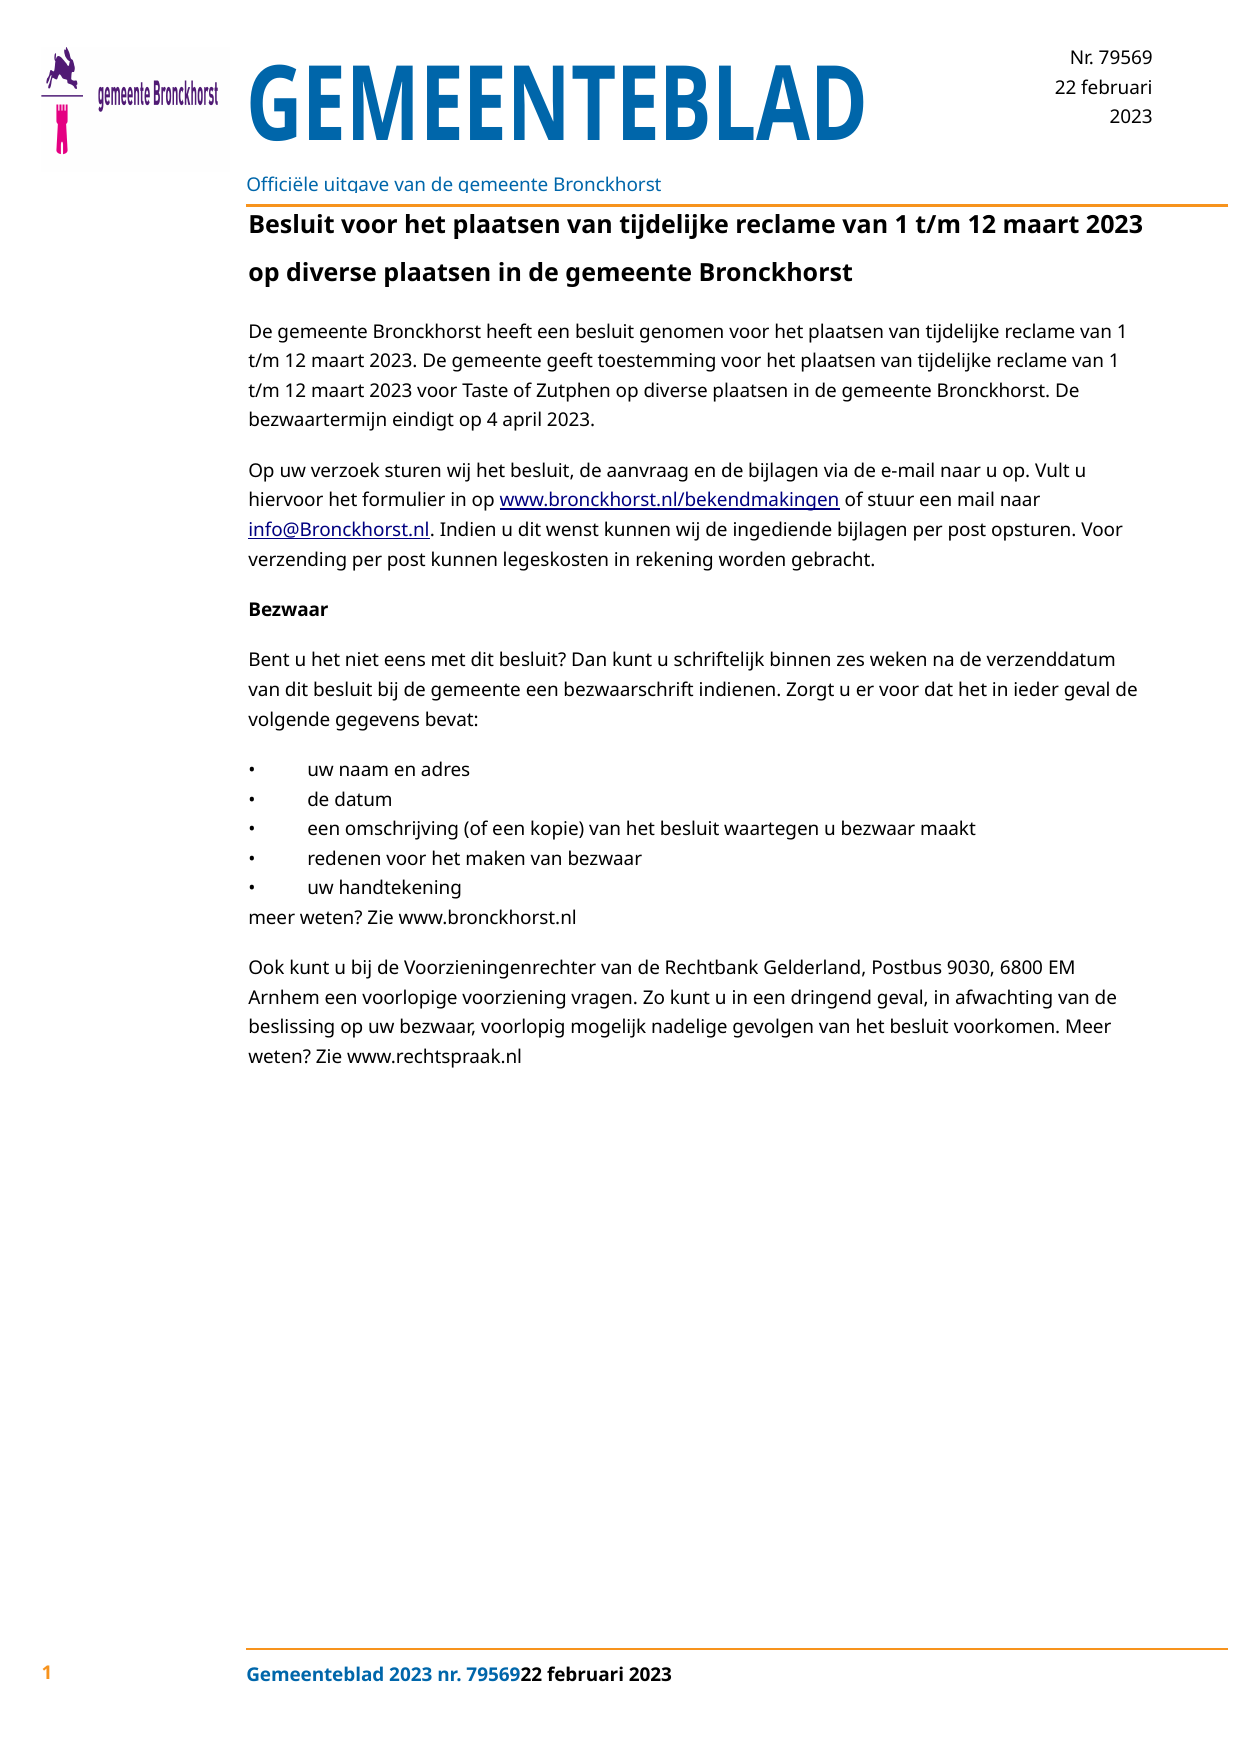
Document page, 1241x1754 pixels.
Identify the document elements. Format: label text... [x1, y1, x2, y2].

list de datum [248, 786, 1152, 812]
list uw handtekening [248, 874, 1152, 900]
text Besluit voor het plaatsen van tijdelijke reclame van 1 t/m 12 maart 2023 op diverse plaatsen in de gemeente Bronckhorst [248, 207, 1152, 288]
text Bent u het niet eens met dit besluit? Dan kunt u schriftelijk binnen zes weken na de verzenddatum van dit besluit bij de gemeente een bezwaarschrift indienen. Zorgt u er voor dat het in ieder geval de volgende gegevens bevat: [248, 647, 1152, 732]
text De gemeente Bronckhorst heeft een besluit genomen voor het plaatsen van tijdelijke reclame van 1 t/m 12 maart 2023. De gemeente geeft toestemming voor het plaatsen van tijdelijke reclame van 1 t/m 12 maart 2023 voor Taste of Zutphen op diverse plaatsen in de gemeente Bronckhorst. De bezwaartermijn eindigt op 4 april 2023. [248, 318, 1152, 432]
list redenen voor het maken van bezwaar [248, 845, 1152, 871]
picture [41, 47, 231, 172]
list een omschrijving (of een kopie) van het besluit waartegen u bezwaar maakt [248, 815, 1152, 841]
text meer weten? Zie www.bronckhorst.nl [248, 904, 1152, 930]
list uw naam en adres [248, 756, 1152, 782]
text Op uw verzoek sturen wij het besluit, de aanvraag en de bijlagen via de e-mail naar u op. Vult u hiervoor het formulier in op www.bronckhorst.nl/bekendmakingen of stuur een mail naar info@Bronckhorst.nl. Indien u dit wenst kunnen wij de ingediende bijlagen per post opsturen. Voor verzending per post kunnen legeskosten in rekening worden gebracht. [248, 457, 1152, 572]
text Bezwaar [248, 596, 1152, 622]
text Ook kunt u bij de Voorzieningenrechter van de Rechtbank Gelderland, Postbus 9030, 6800 EM Arnhem een voorlopige voorziening vragen. Zo kunt u in een dringend geval, in afwachting van de beslissing op uw bezwaar, voorlopig mogelijk nadelige gevolgen van het besluit voorkomen. Meer weten? Zie www.rechtspraak.nl [248, 954, 1152, 1069]
